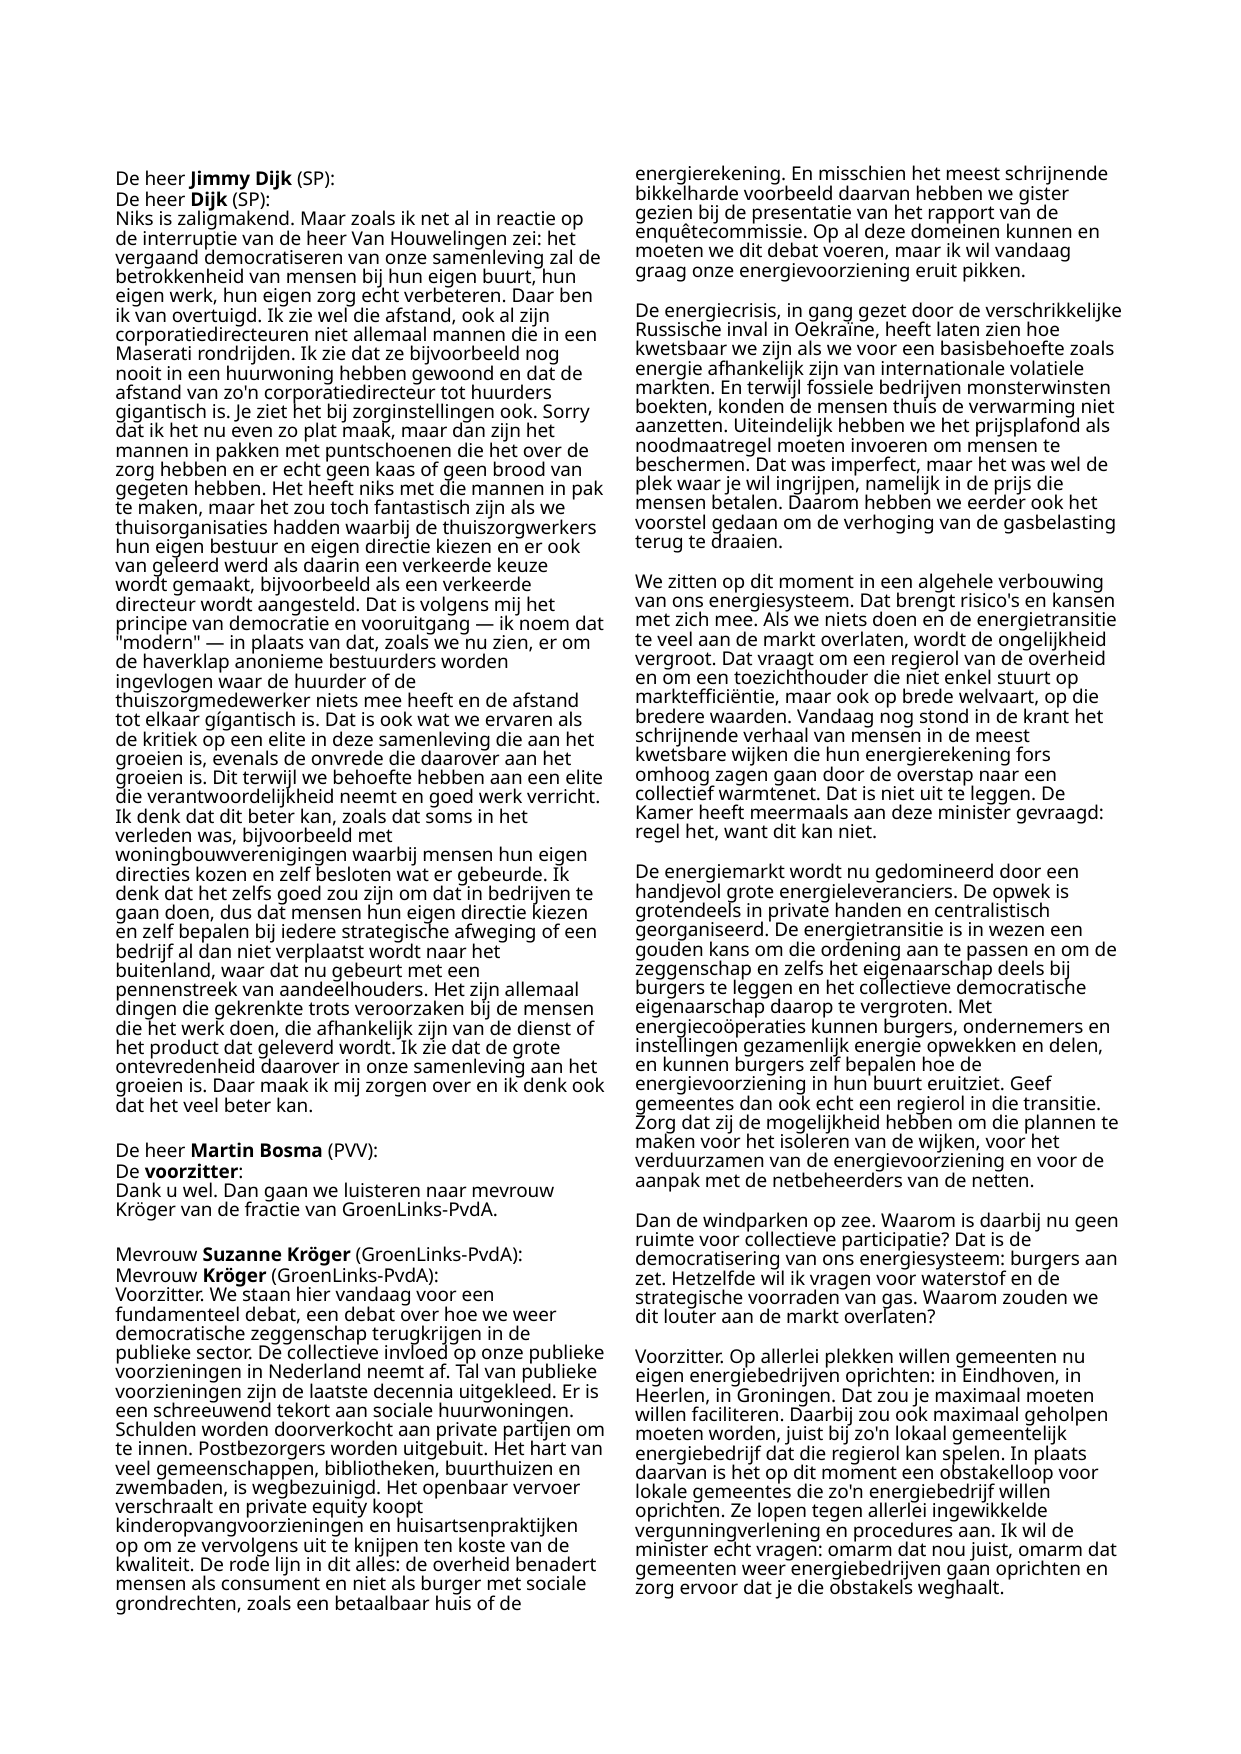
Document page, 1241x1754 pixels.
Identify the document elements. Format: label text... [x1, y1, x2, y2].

text De voorzitter: [115, 1163, 605, 1182]
text Dan de windparken op zee. Waarom is daarbij nu geen ruimte voor collectieve participatie? Dat is de democratisering van ons energiesysteem: burgers aan zet. Hetzelfde wil ik vragen voor waterstof en de strategische voorraden van gas. Waarom zouden we dit louter aan de markt overlaten? [635, 1212, 1125, 1327]
text De energiecrisis, in gang gezet door de verschrikkelijke Russische inval in Oekraïne, heeft laten zien hoe kwetsbaar we zijn als we voor een basisbehoefte zoals energie afhankelijk zijn van internationale volatiele markten. En terwijl fossiele bedrijven monsterwinsten boekten, konden de mensen thuis de verwarming niet aanzetten. Uiteindelijk hebben we het prijsplafond als noodmaatregel moeten invoeren om mensen te beschermen. Dat was imperfect, maar het was wel de plek waar je wil ingrijpen, namelijk in de prijs die mensen betalen. Daarom hebben we eerder ook het voorstel gedaan om de verhoging van de gasbelasting terug te draaien. [635, 302, 1125, 552]
text De energiemarkt wordt nu gedomineerd door een handjevol grote energieleveranciers. De opwek is grotendeels in private handen en centralistisch georganiseerd. De energietransitie is in wezen een gouden kans om die ordening aan te passen en om de zeggenschap en zelfs het eigenaarschap deels bij burgers te leggen en het collectieve democratische eigenaarschap daarop te vergroten. Met energiecoöperaties kunnen burgers, ondernemers en instellingen gezamenlijk energie opwekken en delen, en kunnen burgers zelf bepalen hoe de energievoorziening in hun buurt eruitziet. Geef gemeentes dan ook echt een regierol in die transitie. Zorg dat zij de mogelijkheid hebben om die plannen te maken voor het isoleren van de wijken, voor het verduurzamen van de energievoorziening en voor de aanpak met de netbeheerders van de netten. [635, 863, 1125, 1191]
text Voorzitter. Op allerlei plekken willen gemeenten nu eigen energiebedrijven oprichten: in Eindhoven, in Heerlen, in Groningen. Dat zou je maximaal moeten willen faciliteren. Daarbij zou ook maximaal geholpen moeten worden, juist bij zo'n lokaal gemeentelijk energiebedrijf dat die regierol kan spelen. In plaats daarvan is het op dit moment een obstakelloop voor lokale gemeentes die zo'n energiebedrijf willen oprichten. Ze lopen tegen allerlei ingewikkelde vergunningverlening en procedures aan. Ik wil de minister echt vragen: omarm dat nou juist, omarm dat gemeenten weer energiebedrijven gaan oprichten en zorg ervoor dat je die obstakels weghaalt. [635, 1348, 1125, 1599]
text energierekening. En misschien het meest schrijnende bikkelharde voorbeeld daarvan hebben we gister gezien bij de presentatie van het rapport van de enquêtecommissie. Op al deze domeinen kunnen en moeten we dit debat voeren, maar ik wil vandaag graag onze energievoorziening eruit pikken. [635, 165, 1125, 281]
text Niks is zaligmakend. Maar zoals ik net al in reactie op de interruptie van de heer Van Houwelingen zei: het vergaand democratiseren van onze samenleving zal de betrokkenheid van mensen bij hun eigen buurt, hun eigen werk, hun eigen zorg echt verbeteren. Daar ben ik van overtuigd. Ik zie wel die afstand, ook al zijn corporatiedirecteuren niet allemaal mannen die in een Maserati rondrijden. Ik zie dat ze bijvoorbeeld nog nooit in een huurwoning hebben gewoond en dat de afstand van zo'n corporatiedirecteur tot huurders gigantisch is. Je ziet het bij zorginstellingen ook. Sorry dat ik het nu even zo plat maak, maar dan zijn het mannen in pakken met puntschoenen die het over de zorg hebben en er echt geen kaas of geen brood van gegeten hebben. Het heeft niks met die mannen in pak te maken, maar het zou toch fantastisch zijn als we thuisorganisaties hadden waarbij de thuiszorgwerkers hun eigen bestuur en eigen directie kiezen en er ook van geleerd werd als daarin een verkeerde keuze wordt gemaakt, bijvoorbeeld als een verkeerde directeur wordt aangesteld. Dat is volgens mij het principe van democratie en vooruitgang — ik noem dat "modern" — in plaats van dat, zoals we nu zien, er om de haverklap anonieme bestuurders worden ingevlogen waar de huurder of de thuiszorgmedewerker niets mee heeft en de afstand tot elkaar gígantisch is. Dat is ook wat we ervaren als de kritiek op een elite in deze samenleving die aan het groeien is, evenals de onvrede die daarover aan het groeien is. Dit terwijl we behoefte hebben aan een elite die verantwoordelijkheid neemt en goed werk verricht. Ik denk dat dit beter kan, zoals dat soms in het verleden was, bijvoorbeeld met woningbouwverenigingen waarbij mensen hun eigen directies kozen en zelf besloten wat er gebeurde. Ik denk dat het zelfs goed zou zijn om dat in bedrijven te gaan doen, dus dat mensen hun eigen directie kiezen en zelf bepalen bij iedere strategische afweging of een bedrijf al dan niet verplaatst wordt naar het buitenland, waar dat nu gebeurt met een pennenstreek van aandeelhouders. Het zijn allemaal dingen die gekrenkte trots veroorzaken bij de mensen die het werk doen, die afhankelijk zijn van de dienst of het product dat geleverd wordt. Ik zie dat de grote ontevredenheid daarover in onze samenleving aan het groeien is. Daar maak ik mij zorgen over en ik denk ook dat het veel beter kan. [115, 210, 605, 1116]
text Mevrouw Kröger (GroenLinks-PvdA): [115, 1267, 605, 1286]
text De heer Martin Bosma (PVV): [115, 1137, 605, 1163]
text De heer Dijk (SP): [115, 191, 605, 210]
text We zitten op dit moment in een algehele verbouwing van ons energiesysteem. Dat brengt risico's en kansen met zich mee. Als we niets doen en de energietransitie te veel aan de markt overlaten, wordt de ongelijkheid vergroot. Dat vraagt om een regierol van de overheid en om een toezichthouder die niet enkel stuurt op marktefficiëntie, maar ook op brede welvaart, op die bredere waarden. Vandaag nog stond in de krant het schrijnende verhaal van mensen in de meest kwetsbare wijken die hun energierekening fors omhoog zagen gaan door de overstap naar een collectief warmtenet. Dat is niet uit te leggen. De Kamer heeft meermaals aan deze minister gevraagd: regel het, want dit kan niet. [635, 573, 1125, 843]
text De heer Jimmy Dijk (SP): [115, 165, 605, 191]
text Dank u wel. Dan gaan we luisteren naar mevrouw Kröger van de fractie van GroenLinks-PvdA. [115, 1182, 605, 1220]
text Mevrouw Suzanne Kröger (GroenLinks-PvdA): [115, 1241, 605, 1267]
text Voorzitter. We staan hier vandaag voor een fundamenteel debat, een debat over hoe we weer democratische zeggenschap terugkrijgen in de publieke sector. De collectieve invloed op onze publieke voorzieningen in Nederland neemt af. Tal van publieke voorzieningen zijn de laatste decennia uitgekleed. Er is een schreeuwend tekort aan sociale huurwoningen. Schulden worden doorverkocht aan private partijen om te innen. Postbezorgers worden uitgebuit. Het hart van veel gemeenschappen, bibliotheken, buurthuizen en zwembaden, is wegbezuinigd. Het openbaar vervoer verschraalt en private equity koopt kinderopvangvoorzieningen en huisartsenpraktijken op om ze vervolgens uit te knijpen ten koste van de kwaliteit. De rode lijn in dit alles: de overheid benadert mensen als consument en niet als burger met sociale grondrechten, zoals een betaalbaar huis of de [115, 1286, 605, 1614]
